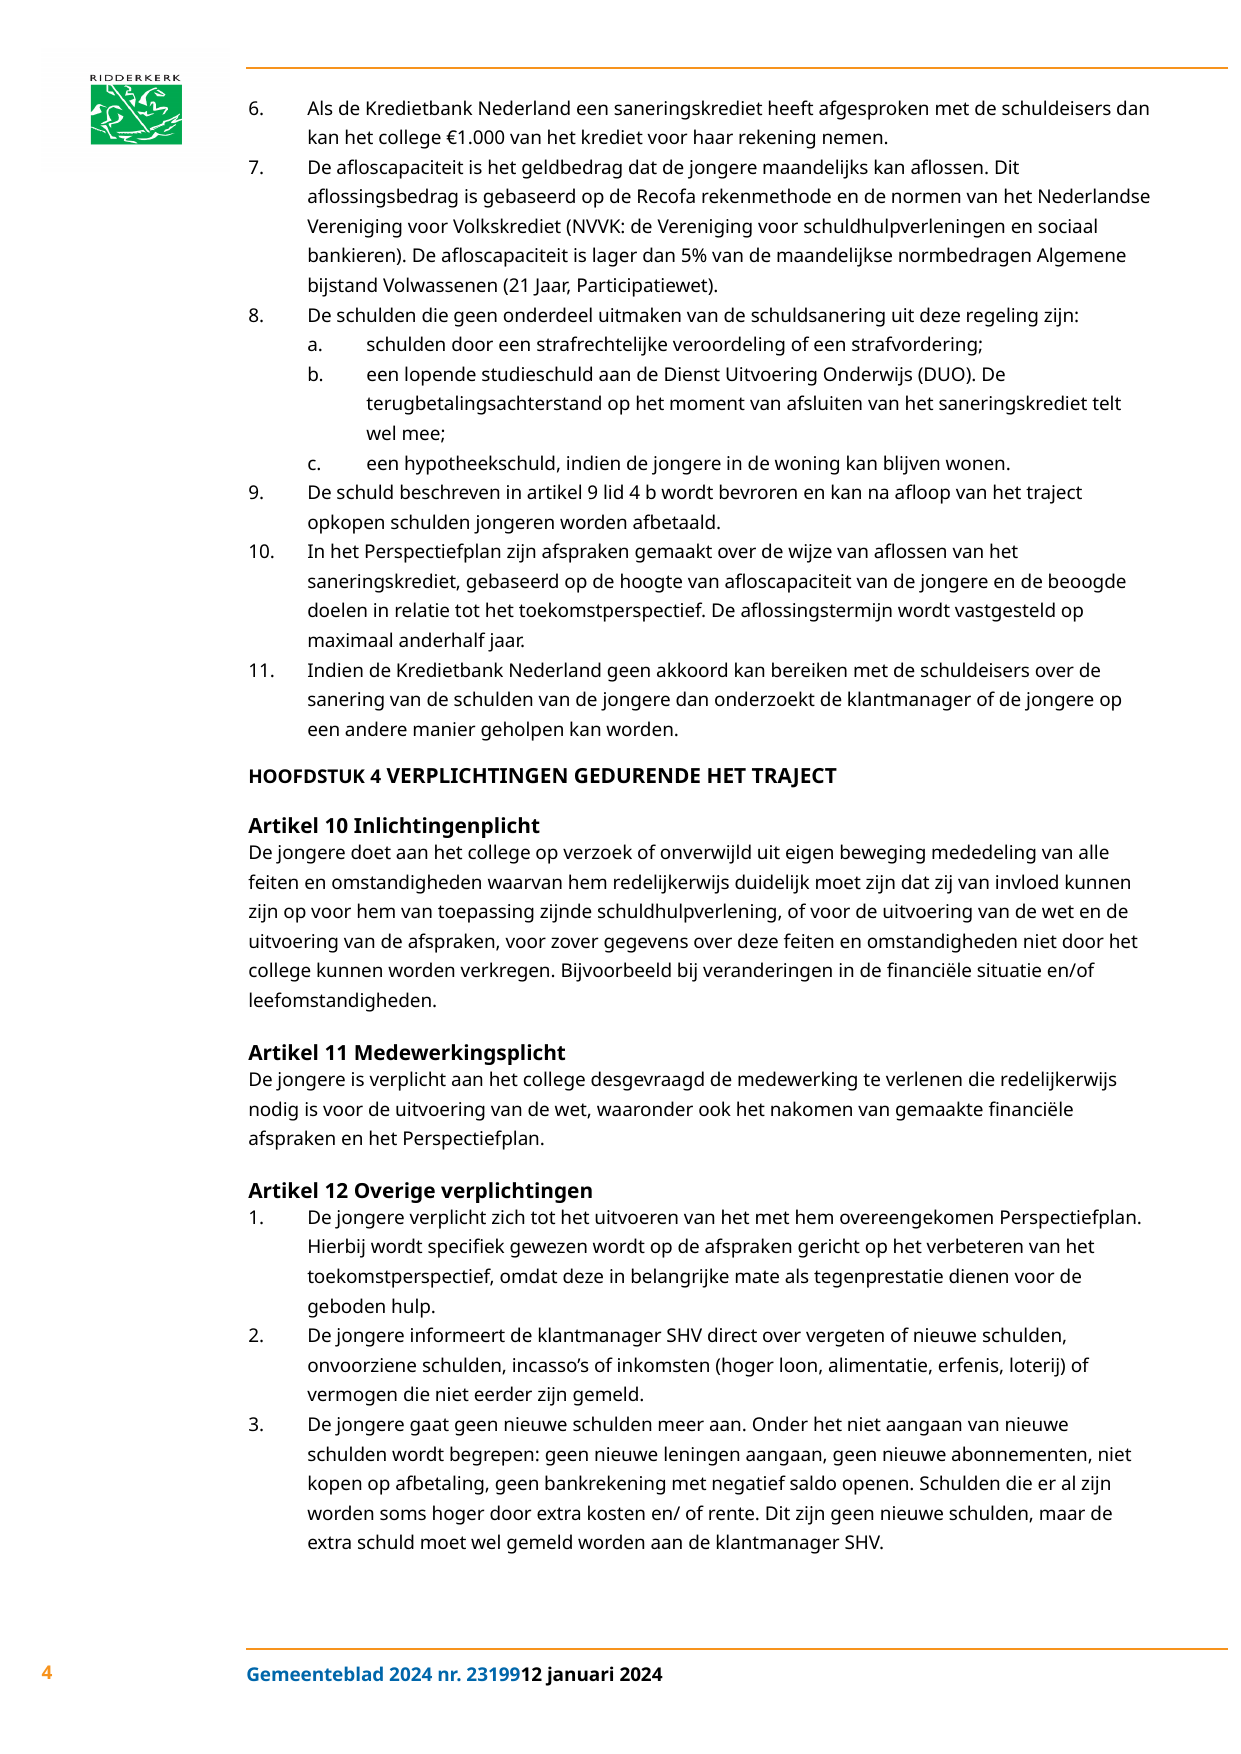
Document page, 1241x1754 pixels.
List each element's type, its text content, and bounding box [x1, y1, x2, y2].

list De afloscapaciteit is het geldbedrag dat de jongere maandelijks kan aflossen. Dit aflossingsbedrag is gebaseerd op de Recofa rekenmethode en de normen van het Nederlandse Vereniging voor Volkskrediet (NVVK: de Vereniging voor schuldhulpverleningen en sociaal bankieren). De afloscapaciteit is lager dan 5% van de maandelijkse normbedragen Algemene bijstand Volwassenen (21 Jaar, Participatiewet). [248, 154, 1152, 298]
list De jongere informeert de klantmanager SHV direct over vergeten of nieuwe schulden, onvoorziene schulden, incasso’s of inkomsten (hoger loon, alimentatie, erfenis, loterij) of vermogen die niet eerder zijn gemeld. [248, 1322, 1152, 1407]
picture [41, 47, 231, 172]
list In het Perspectiefplan zijn afspraken gemaakt over de wijze van aflossen van het saneringskrediet, gebaseerd op de hoogte van afloscapaciteit van de jongere en de beoogde doelen in relatie tot het toekomstperspectief. De aflossingstermijn wordt vastgesteld op maximaal anderhalf jaar. [248, 538, 1152, 653]
list Indien de Kredietbank Nederland geen akkoord kan bereiken met de schuldeisers over de sanering van de schulden van de jongere dan onderzoekt de klantmanager of de jongere op een andere manier geholpen kan worden. [248, 657, 1152, 742]
list De schulden die geen onderdeel uitmaken van de schuldsanering uit deze regeling zijn: [248, 302, 1152, 328]
list Als de Kredietbank Nederland een saneringskrediet heeft afgesproken met de schuldeisers dan kan het college €1.000 van het krediet voor haar rekening nemen. [248, 95, 1152, 150]
list De schuld beschreven in artikel 9 lid 4 b wordt bevroren en kan na afloop van het traject opkopen schulden jongeren worden afbetaald. [248, 479, 1152, 535]
text HOOFDSTUK 4 VERPLICHTINGEN GEDURENDE HET TRAJECT [248, 762, 1152, 790]
text De jongere is verplicht aan het college desgevraagd de medewerking te verlenen die redelijkerwijs nodig is voor de uitvoering van de wet, waaronder ook het nakomen van gemaakte financiële afspraken en het Perspectiefplan. [248, 1066, 1152, 1151]
list schulden door een strafrechtelijke veroordeling of een strafvordering; [307, 331, 1152, 357]
list De jongere gaat geen nieuwe schulden meer aan. Onder het niet aangaan van nieuwe schulden wordt begrepen: geen nieuwe leningen aangaan, geen nieuwe abonnementen, niet kopen op afbetaling, geen bankrekening met negatief saldo openen. Schulden die er al zijn worden soms hoger door extra kosten en/ of rente. Dit zijn geen nieuwe schulden, maar de extra schuld moet wel gemeld worden aan de klantmanager SHV. [248, 1411, 1152, 1555]
text Artikel 10 Inlichtingenplicht [248, 811, 1152, 839]
text Artikel 12 Overige verplichtingen [248, 1176, 1152, 1204]
list een hypotheekschuld, indien de jongere in de woning kan blijven wonen. [307, 450, 1152, 476]
text De jongere doet aan het college op verzoek of onverwijld uit eigen beweging mededeling van alle feiten en omstandigheden waarvan hem redelijkerwijs duidelijk moet zijn dat zij van invloed kunnen zijn op voor hem van toepassing zijnde schuldhulpverlening, of voor de uitvoering van de wet en de uitvoering van de afspraken, voor zover gegevens over deze feiten en omstandigheden niet door het college kunnen worden verkregen. Bijvoorbeeld bij veranderingen in de financiële situatie en/of leefomstandigheden. [248, 839, 1152, 1013]
list De jongere verplicht zich tot het uitvoeren van het met hem overeengekomen Perspectiefplan. Hierbij wordt specifiek gewezen wordt op de afspraken gericht op het verbeteren van het toekomstperspectief, omdat deze in belangrijke mate als tegenprestatie dienen voor de geboden hulp. [248, 1204, 1152, 1319]
text Artikel 11 Medewerkingsplicht [248, 1038, 1152, 1066]
list een lopende studieschuld aan de Dienst Uitvoering Onderwijs (DUO). De terugbetalingsachterstand op het moment van afsluiten van het saneringskrediet telt wel mee; [307, 361, 1152, 446]
